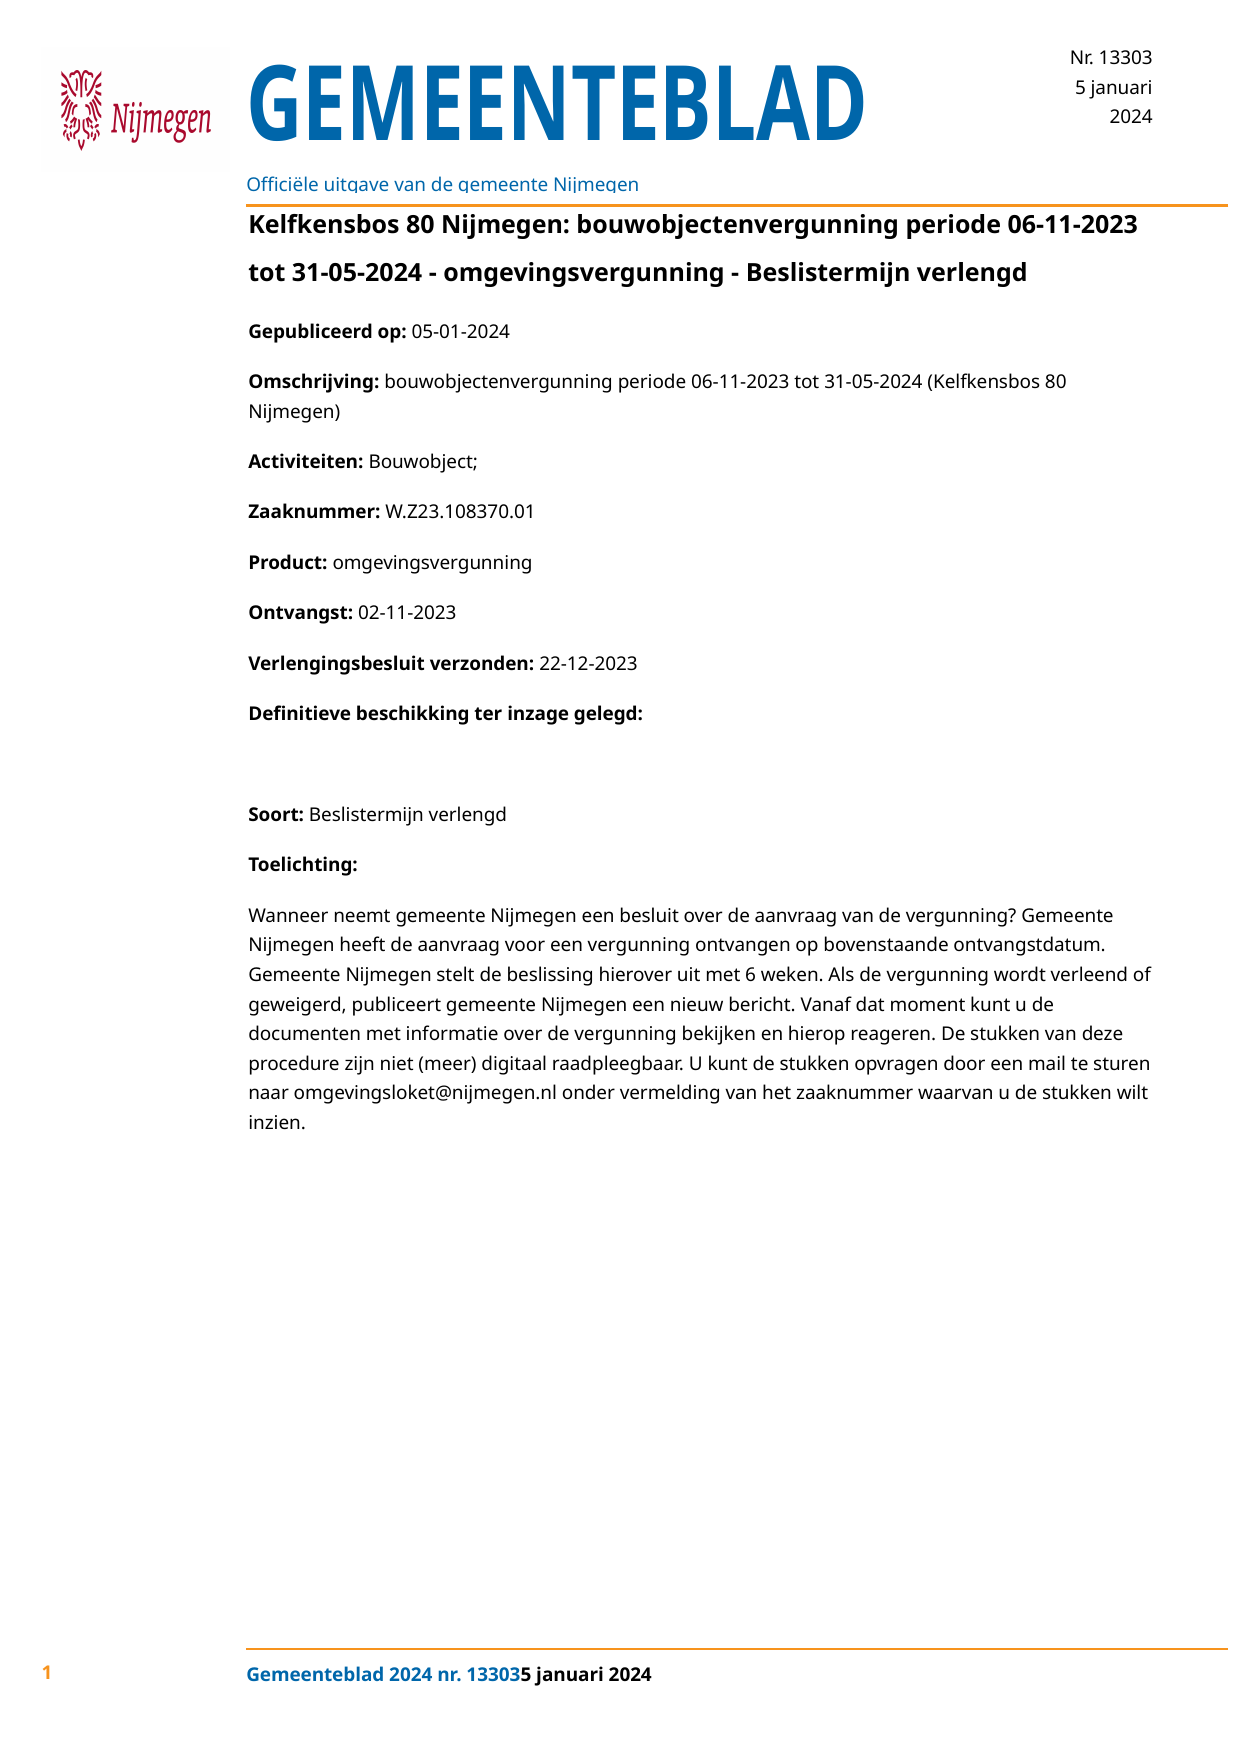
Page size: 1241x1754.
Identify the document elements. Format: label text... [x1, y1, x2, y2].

picture [41, 47, 231, 172]
text Toelichting: [248, 852, 1152, 877]
text Omschrijving: bouwobjectenvergunning periode 06-11-2023 tot 31-05-2024 (Kelfkensbos 80 Nijmegen) [248, 368, 1152, 424]
text Wanneer neemt gemeente Nijmegen een besluit over de aanvraag van de vergunning? Gemeente Nijmegen heeft de aanvraag voor een vergunning ontvangen op bovenstaande ontvangstdatum. Gemeente Nijmegen stelt de beslissing hierover uit met 6 weken. Als de vergunning wordt verleend of geweigerd, publiceert gemeente Nijmegen een nieuw bericht. Vanaf dat moment kunt u de documenten met informatie over de vergunning bekijken en hierop reageren. De stukken van deze procedure zijn niet (meer) digitaal raadpleegbaar. U kunt de stukken opvragen door een mail te sturen naar omgevingsloket@nijmegen.nl onder vermelding van het zaaknummer waarvan u de stukken wilt inzien. [248, 902, 1152, 1135]
text Verlengingsbesluit verzonden: 22-12-2023 [248, 650, 1152, 676]
text Zaaknummer: W.Z23.108370.01 [248, 499, 1152, 524]
text Activiteiten: Bouwobject; [248, 448, 1152, 474]
text Definitieve beschikking ter inzage gelegd: [248, 700, 1152, 726]
text Kelfkensbos 80 Nijmegen: bouwobjectenvergunning periode 06-11-2023 tot 31-05-2024 - omgevingsvergunning - Beslistermijn verlengd [248, 207, 1152, 288]
text Soort: Beslistermijn verlengd [248, 801, 1152, 827]
text Gepubliceerd op: 05-01-2024 [248, 318, 1152, 344]
text Ontvangst: 02-11-2023 [248, 599, 1152, 625]
text Product: omgevingsvergunning [248, 549, 1152, 575]
